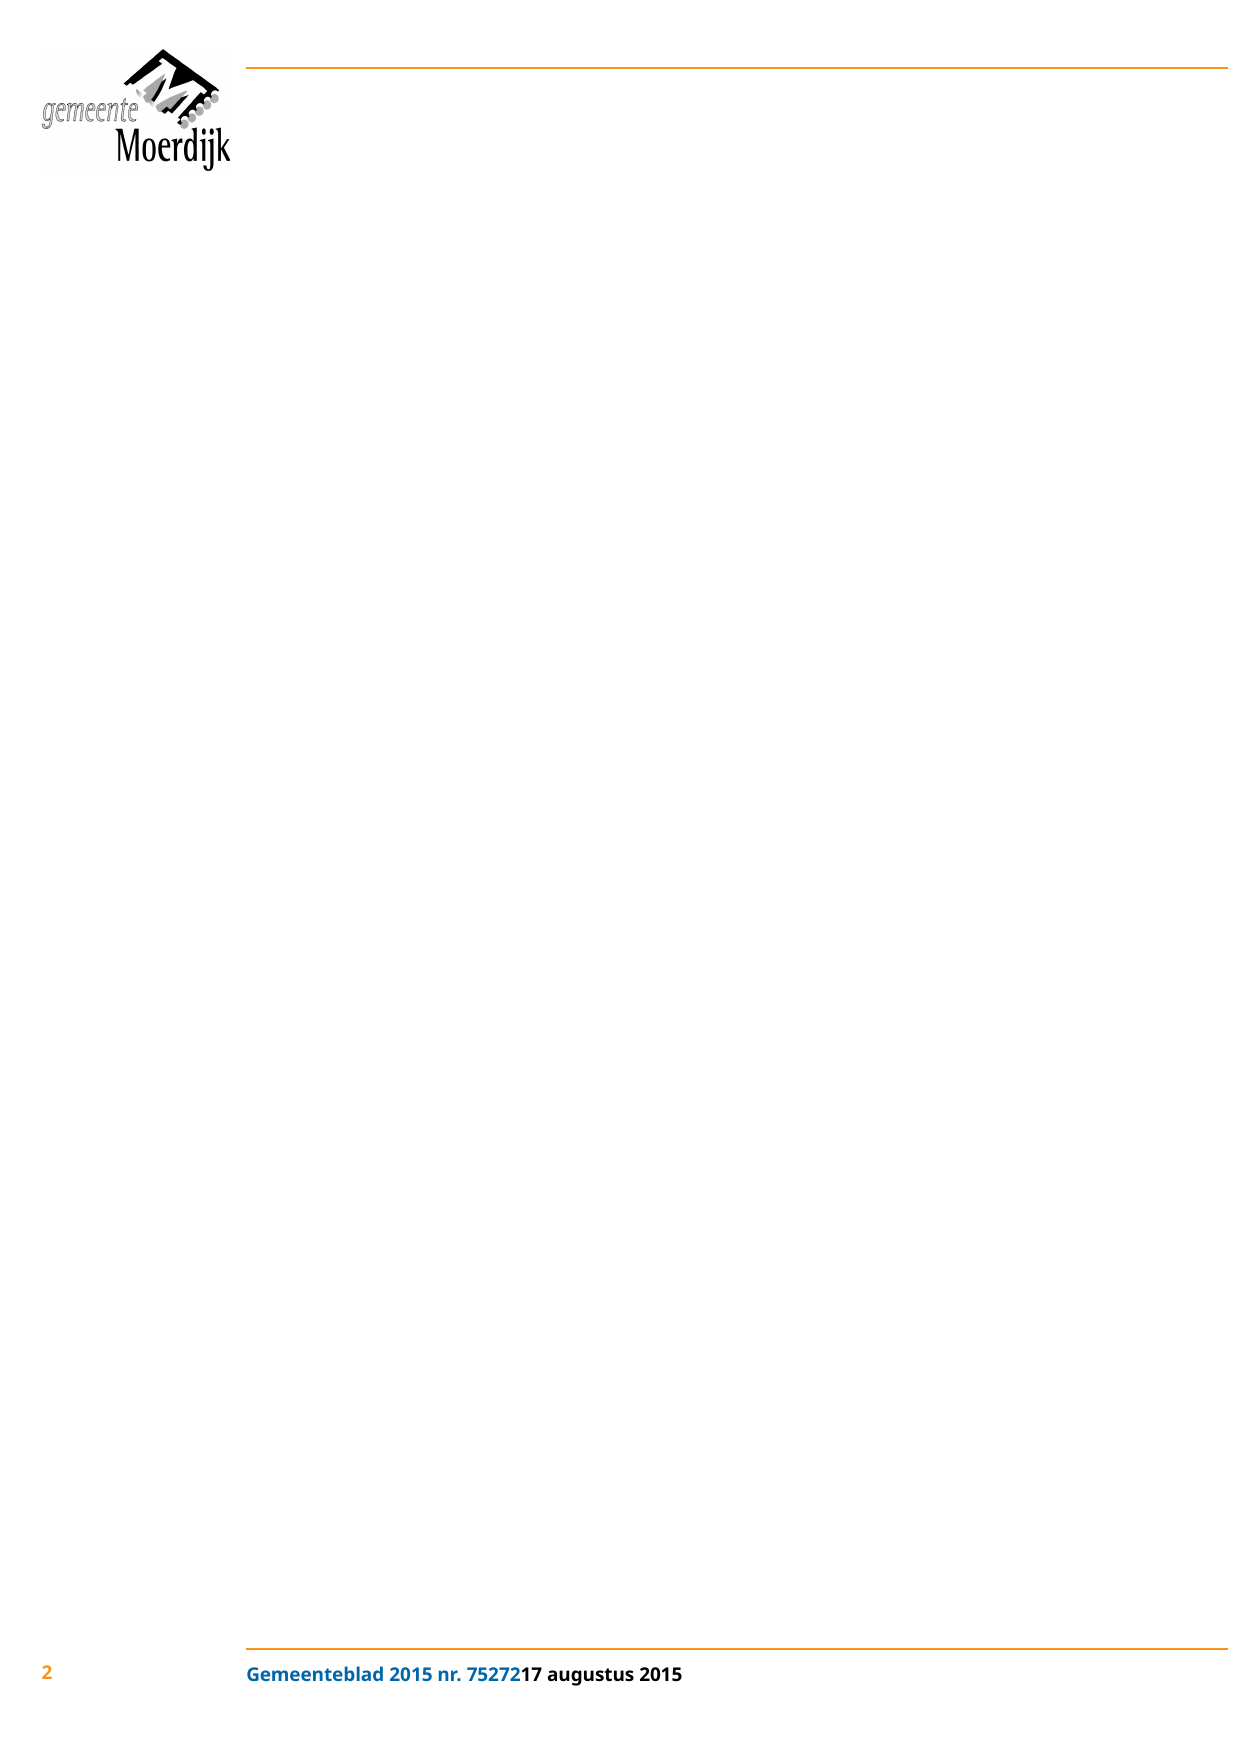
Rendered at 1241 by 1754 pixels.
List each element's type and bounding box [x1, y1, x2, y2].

picture [41, 47, 231, 172]
